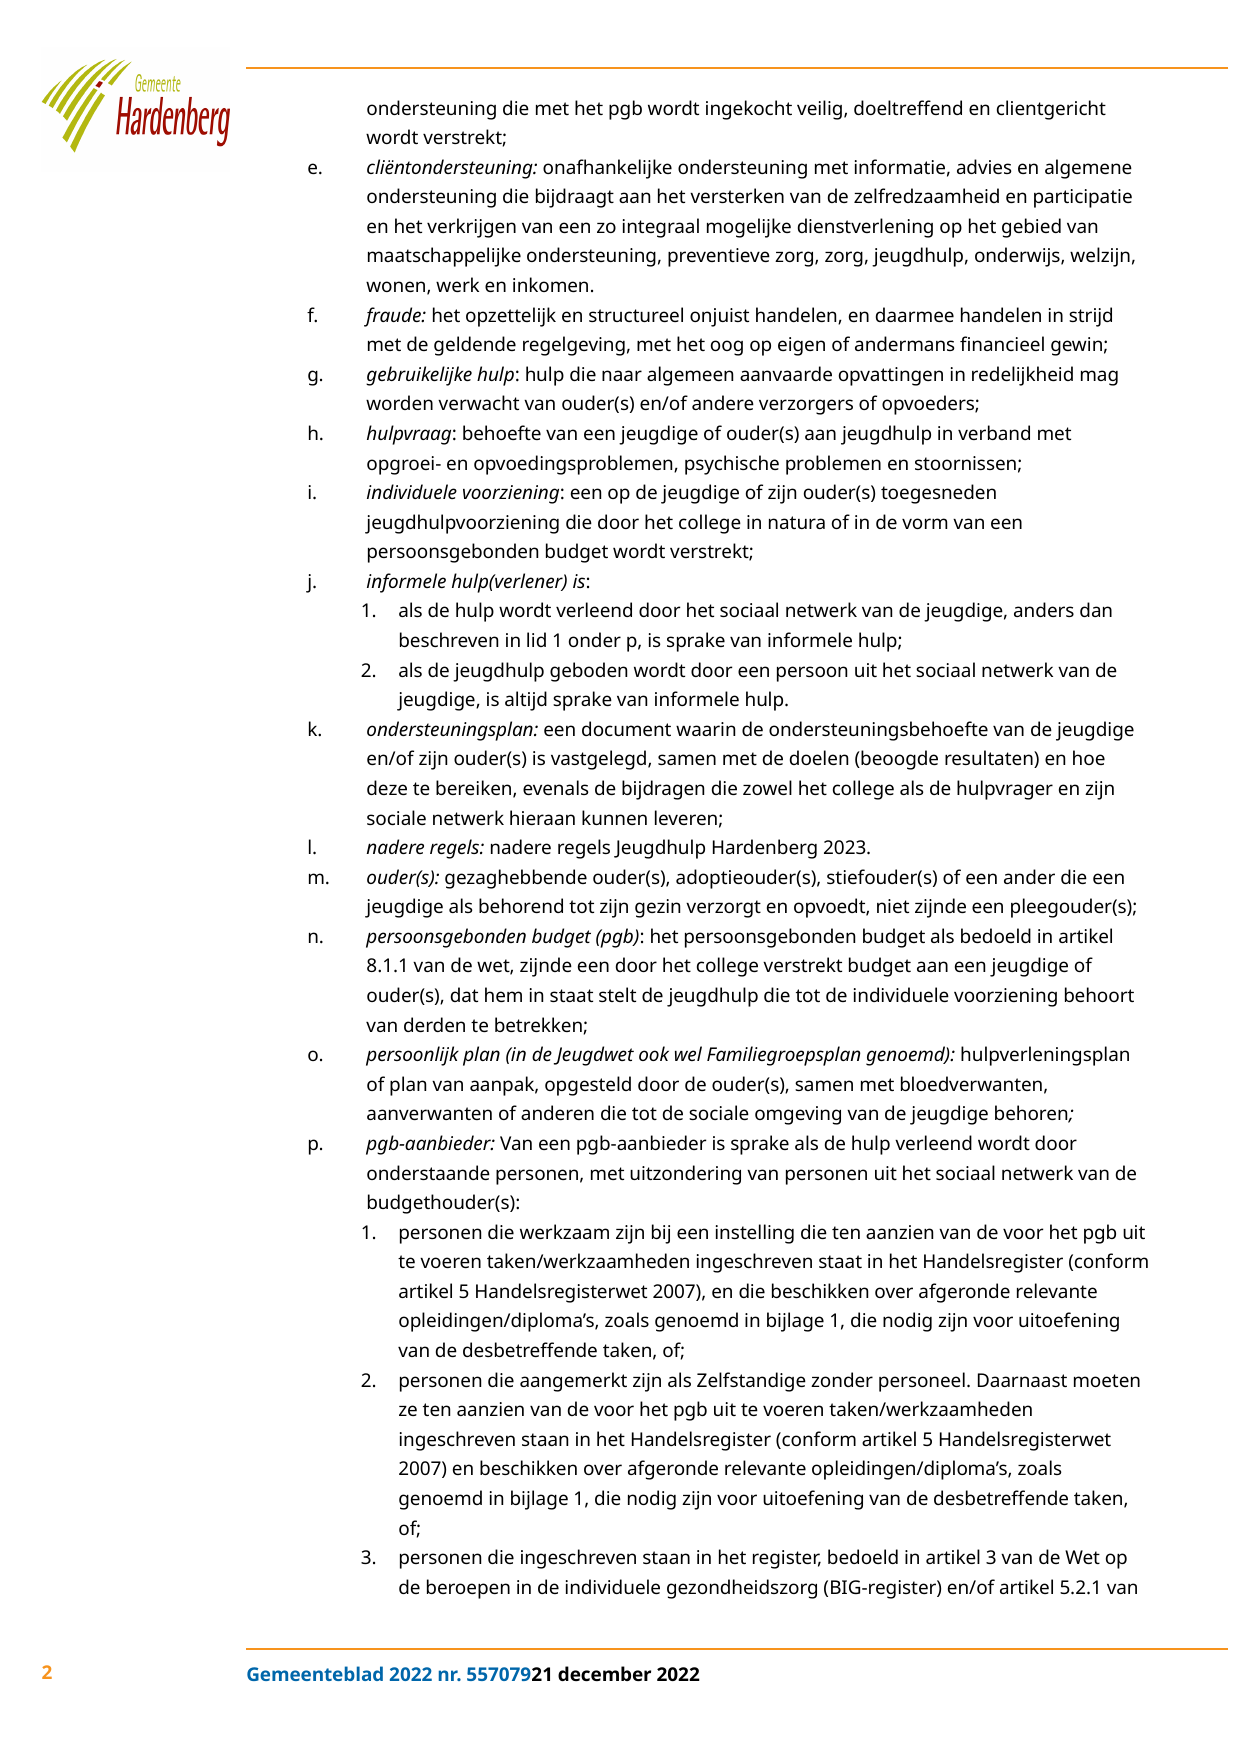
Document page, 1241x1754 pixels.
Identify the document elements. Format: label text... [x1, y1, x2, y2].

list informele hulp(verlener) is: [307, 568, 1152, 594]
list personen die aangemerkt zijn als Zelfstandige zonder personeel. Daarnaast moeten ze ten aanzien van de voor het pgb uit te voeren taken/werkzaamheden ingeschreven staan in het Handelsregister (conform artikel 5 Handelsregisterwet 2007) en beschikken over afgeronde relevante opleidingen/diploma’s, zoals genoemd in bijlage 1, die nodig zijn voor uitoefening van de desbetreffende taken, of; [361, 1367, 1152, 1541]
list gebruikelijke hulp: hulp die naar algemeen aanvaarde opvattingen in redelijkheid mag worden verwacht van ouder(s) en/of andere verzorgers of opvoeders; [307, 361, 1152, 416]
list als de jeugdhulp geboden wordt door een persoon uit het sociaal netwerk van de jeugdige, is altijd sprake van informele hulp. [361, 657, 1152, 712]
list ouder(s): gezaghebbende ouder(s), adoptieouder(s), stiefouder(s) of een ander die een jeugdige als behorend tot zijn gezin verzorgt en opvoedt, niet zijnde een pleegouder(s); [307, 864, 1152, 919]
list pgb-aanbieder: Van een pgb-aanbieder is sprake als de hulp verleend wordt door onderstaande personen, met uitzondering van personen uit het sociaal netwerk van de budgethouder(s): [307, 1130, 1152, 1215]
list nadere regels: nadere regels Jeugdhulp Hardenberg 2023. [307, 834, 1152, 860]
list individuele voorziening: een op de jeugdige of zijn ouder(s) toegesneden jeugdhulpvoorziening die door het college in natura of in de vorm van een persoonsgebonden budget wordt verstrekt; [307, 479, 1152, 564]
list hulpvraag: behoefte van een jeugdige of ouder(s) aan jeugdhulp in verband met opgroei- en opvoedingsproblemen, psychische problemen en stoornissen; [307, 420, 1152, 476]
list cliëntondersteuning: onafhankelijke ondersteuning met informatie, advies en algemene ondersteuning die bijdraagt aan het versterken van de zelfredzaamheid en participatie en het verkrijgen van een zo integraal mogelijke dienstverlening op het gebied van maatschappelijke ondersteuning, preventieve zorg, zorg, jeugdhulp, onderwijs, welzijn, wonen, werk en inkomen. [307, 154, 1152, 298]
list personen die ingeschreven staan in het register, bedoeld in artikel 3 van de Wet op de beroepen in de individuele gezondheidszorg (BIG-register) en/of artikel 5.2.1 van [361, 1544, 1152, 1600]
list als de hulp wordt verleend door het sociaal netwerk van de jeugdige, anders dan beschreven in lid 1 onder p, is sprake van informele hulp; [361, 598, 1152, 653]
list persoonsgebonden budget (pgb): het persoonsgebonden budget als bedoeld in artikel 8.1.1 van de wet, zijnde een door het college verstrekt budget aan een jeugdige of ouder(s), dat hem in staat stelt de jeugdhulp die tot de individuele voorziening behoort van derden te betrekken; [307, 923, 1152, 1038]
list personen die werkzaam zijn bij een instelling die ten aanzien van de voor het pgb uit te voeren taken/werkzaamheden ingeschreven staat in het Handelsregister (conform artikel 5 Handelsregisterwet 2007), en die beschikken over afgeronde relevante opleidingen/diploma’s, zoals genoemd in bijlage 1, die nodig zijn voor uitoefening van de desbetreffende taken, of; [361, 1219, 1152, 1363]
list ondersteuning die met het pgb wordt ingekocht veilig, doeltreffend en clientgericht wordt verstrekt; [307, 95, 1152, 150]
picture [41, 47, 231, 172]
list fraude: het opzettelijk en structureel onjuist handelen, en daarmee handelen in strijd met de geldende regelgeving, met het oog op eigen of andermans financieel gewin; [307, 302, 1152, 357]
list ondersteuningsplan: een document waarin de ondersteuningsbehoefte van de jeugdige en/of zijn ouder(s) is vastgelegd, samen met de doelen (beoogde resultaten) en hoe deze te bereiken, evenals de bijdragen die zowel het college als de hulpvrager en zijn sociale netwerk hieraan kunnen leveren; [307, 716, 1152, 831]
list persoonlijk plan (in de Jeugdwet ook wel Familiegroepsplan genoemd): hulpverleningsplan of plan van aanpak, opgesteld door de ouder(s), samen met bloedverwanten, aanverwanten of anderen die tot de sociale omgeving van de jeugdige behoren; [307, 1041, 1152, 1126]
